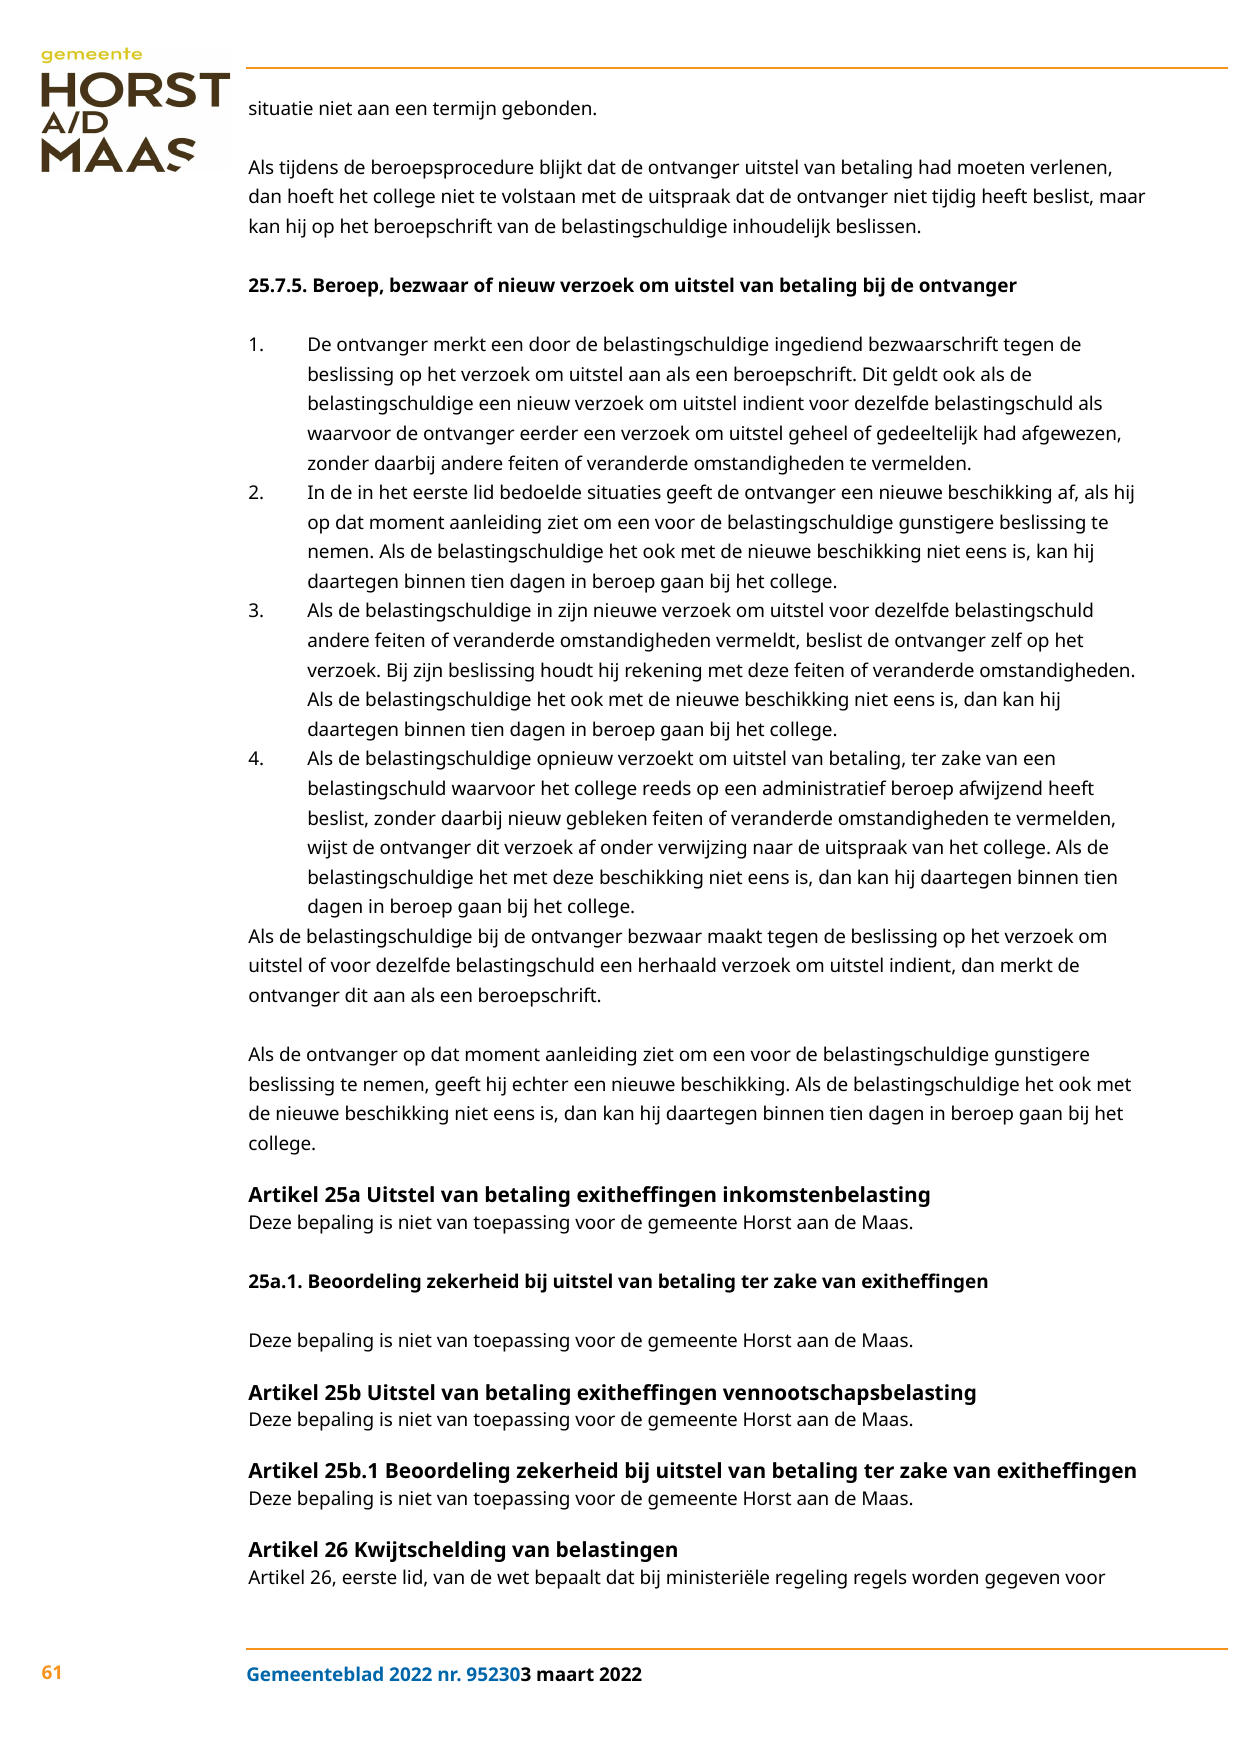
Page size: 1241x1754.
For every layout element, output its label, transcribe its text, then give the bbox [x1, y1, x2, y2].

text 25a.1. Beoordeling zekerheid bij uitstel van betaling ter zake van exitheffingen [248, 1268, 1152, 1294]
list Als de belastingschuldige in zijn nieuwe verzoek om uitstel voor dezelfde belastingschuld andere feiten of veranderde omstandigheden vermeldt, beslist de ontvanger zelf op het verzoek. Bij zijn beslissing houdt hij rekening met deze feiten of veranderde omstandigheden. Als de belastingschuldige het ook met de nieuwe beschikking niet eens is, dan kan hij daartegen binnen tien dagen in beroep gaan bij het college. [248, 598, 1152, 742]
text situatie niet aan een termijn gebonden. [248, 95, 1152, 121]
text Deze bepaling is niet van toepassing voor de gemeente Horst aan de Maas. [248, 1327, 1152, 1353]
text Als de ontvanger op dat moment aanleiding ziet om een voor de belastingschuldige gunstigere beslissing te nemen, geeft hij echter een nieuwe beschikking. Als de belastingschuldige het ook met de nieuwe beschikking niet eens is, dan kan hij daartegen binnen tien dagen in beroep gaan bij het college. [248, 1041, 1152, 1156]
text Deze bepaling is niet van toepassing voor de gemeente Horst aan de Maas. [248, 1209, 1152, 1235]
text Artikel 26 Kwijtschelding van belastingen [248, 1536, 1152, 1564]
text Artikel 25b.1 Beoordeling zekerheid bij uitstel van betaling ter zake van exitheffingen [248, 1457, 1152, 1485]
text 25.7.5. Beroep, bezwaar of nieuw verzoek om uitstel van betaling bij de ontvanger [248, 272, 1152, 298]
list In de in het eerste lid bedoelde situaties geeft de ontvanger een nieuwe beschikking af, als hij op dat moment aanleiding ziet om een voor de belastingschuldige gunstigere beslissing te nemen. Als de belastingschuldige het ook met de nieuwe beschikking niet eens is, kan hij daartegen binnen tien dagen in beroep gaan bij het college. [248, 479, 1152, 594]
list De ontvanger merkt een door de belastingschuldige ingediend bezwaarschrift tegen de beslissing op het verzoek om uitstel aan als een beroepschrift. Dit geldt ook als de belastingschuldige een nieuw verzoek om uitstel indient voor dezelfde belastingschuld als waarvoor de ontvanger eerder een verzoek om uitstel geheel of gedeeltelijk had afgewezen, zonder daarbij andere feiten of veranderde omstandigheden te vermelden. [248, 331, 1152, 476]
text Artikel 25a Uitstel van betaling exitheffingen inkomstenbelasting [248, 1181, 1152, 1209]
text Artikel 26, eerste lid, van de wet bepaalt dat bij ministeriële regeling regels worden gegeven voor [248, 1564, 1152, 1590]
text Als tijdens de beroepsprocedure blijkt dat de ontvanger uitstel van betaling had moeten verlenen, dan hoeft het college niet te volstaan met de uitspraak dat de ontvanger niet tijdig heeft beslist, maar kan hij op het beroepschrift van de belastingschuldige inhoudelijk beslissen. [248, 154, 1152, 239]
list Als de belastingschuldige opnieuw verzoekt om uitstel van betaling, ter zake van een belastingschuld waarvoor het college reeds op een administratief beroep afwijzend heeft beslist, zonder daarbij nieuw gebleken feiten of veranderde omstandigheden te vermelden, wijst de ontvanger dit verzoek af onder verwijzing naar de uitspraak van het college. Als de belastingschuldige het met deze beschikking niet eens is, dan kan hij daartegen binnen tien dagen in beroep gaan bij het college. [248, 746, 1152, 919]
text Artikel 25b Uitstel van betaling exitheffingen vennootschapsbelasting [248, 1378, 1152, 1406]
text Deze bepaling is niet van toepassing voor de gemeente Horst aan de Maas. [248, 1406, 1152, 1432]
picture [41, 47, 231, 172]
text Deze bepaling is niet van toepassing voor de gemeente Horst aan de Maas. [248, 1485, 1152, 1511]
text Als de belastingschuldige bij de ontvanger bezwaar maakt tegen de beslissing op het verzoek om uitstel of voor dezelfde belastingschuld een herhaald verzoek om uitstel indient, dan merkt de ontvanger dit aan als een beroepschrift. [248, 923, 1152, 1008]
